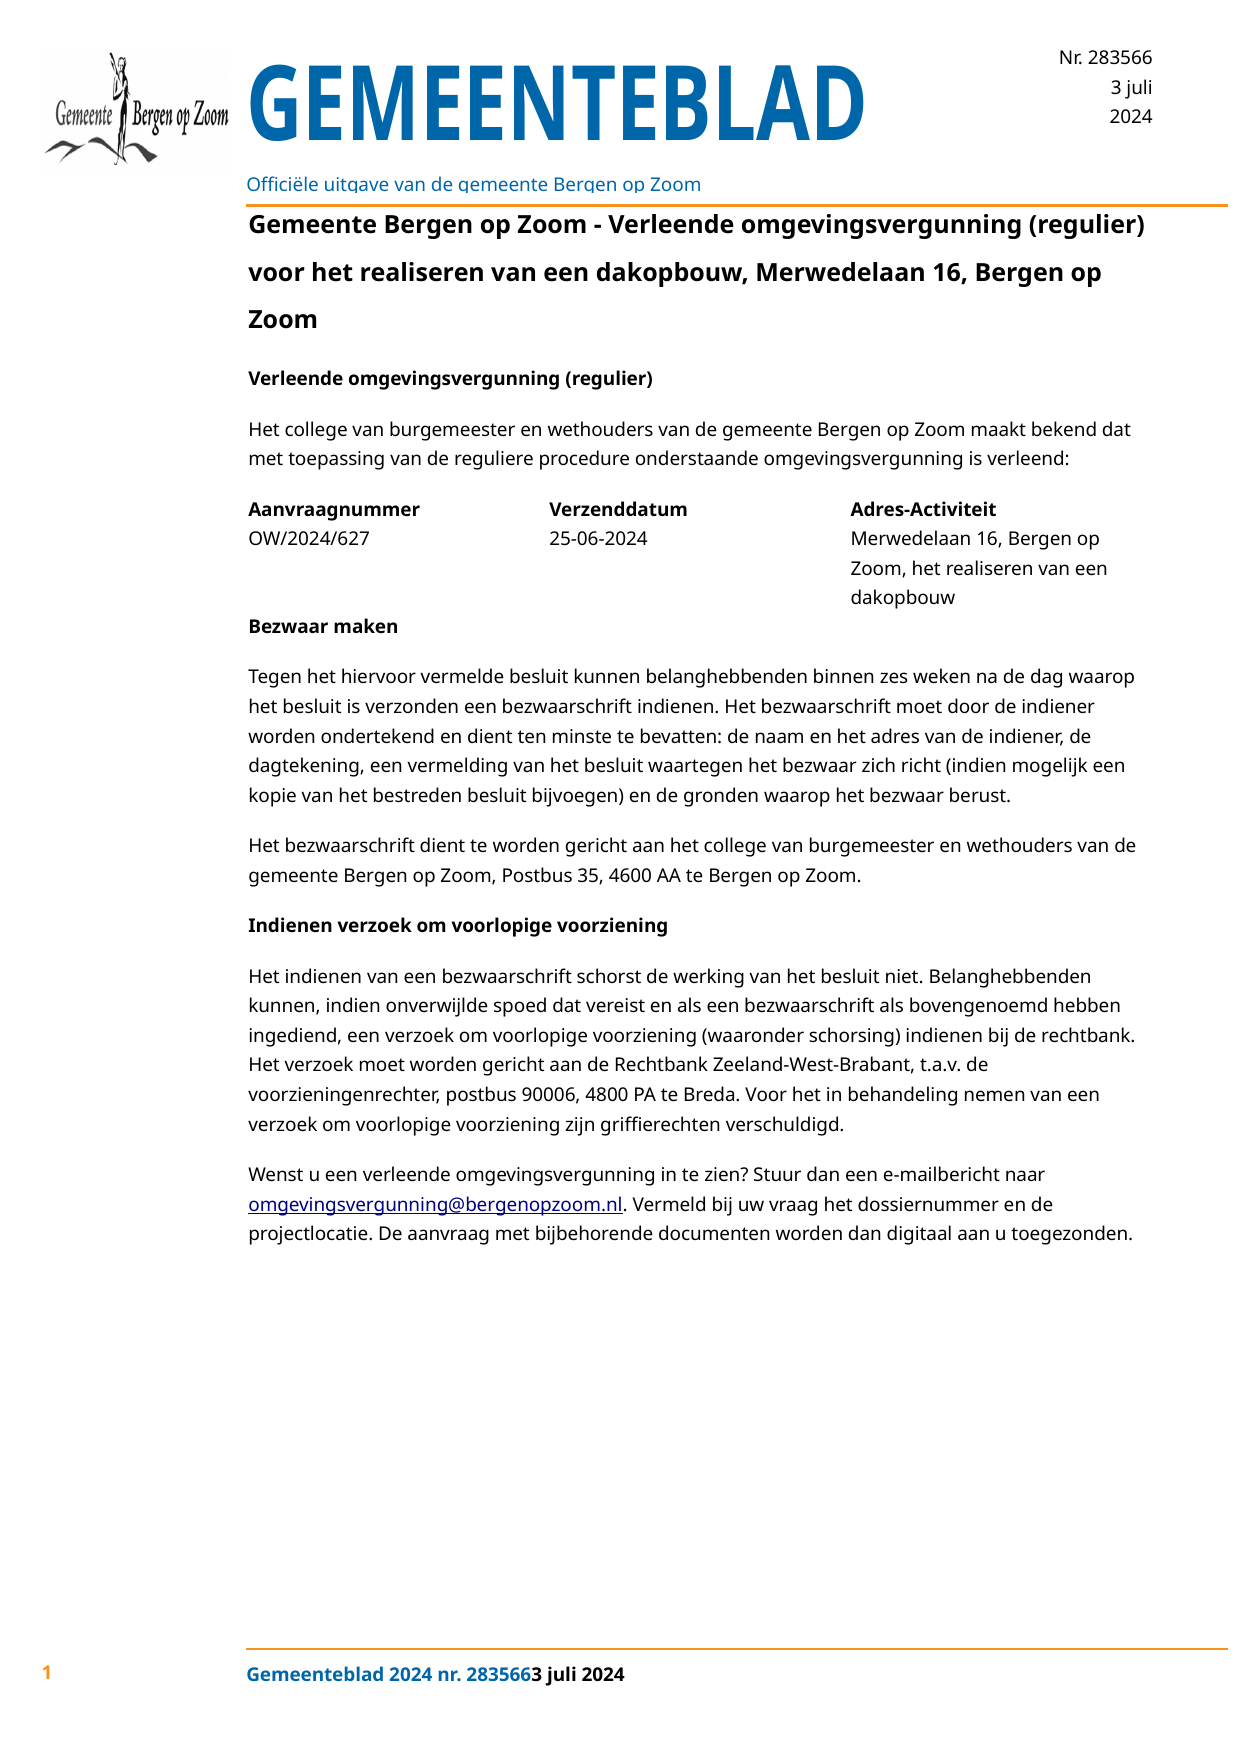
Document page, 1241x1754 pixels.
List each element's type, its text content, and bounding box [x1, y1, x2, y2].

table_header Merwedelaan 16, Bergen op Zoom, het realiseren van een dakopbouw [850, 525, 1152, 610]
picture [41, 47, 231, 172]
text Gemeente Bergen op Zoom - Verleende omgevingsvergunning (regulier) voor het realiseren van een dakopbouw, Merwedelaan 16, Bergen op Zoom [248, 207, 1152, 336]
table_header Adres-Activiteit [850, 496, 1152, 522]
text Verleende omgevingsvergunning (regulier) [248, 366, 1152, 391]
text Indienen verzoek om voorlopige voorziening [248, 912, 1152, 938]
text Bezwaar maken [248, 613, 1152, 639]
text Wenst u een verleende omgevingsvergunning in te zien? Stuur dan een e-mailbericht naar omgevingsvergunning@bergenopzoom.nl. Vermeld bij uw vraag het dossiernummer en de projectlocatie. De aanvraag met bijbehorende documenten worden dan digitaal aan u toegezonden. [248, 1161, 1152, 1246]
text Het college van burgemeester en wethouders van de gemeente Bergen op Zoom maakt bekend dat met toepassing van de reguliere procedure onderstaande omgevingsvergunning is verleend: [248, 416, 1152, 471]
table_header 25-06-2024 [549, 525, 850, 610]
text Tegen het hiervoor vermelde besluit kunnen belanghebbenden binnen zes weken na de dag waarop het besluit is verzonden een bezwaarschrift indienen. Het bezwaarschrift moet door de indiener worden ondertekend en dient ten minste te bevatten: de naam en het adres van de indiener, de dagtekening, een vermelding van het besluit waartegen het bezwaar zich richt (indien mogelijk een kopie van het bestreden besluit bijvoegen) en de gronden waarop het bezwaar berust. [248, 664, 1152, 808]
text Het indienen van een bezwaarschrift schorst de werking van het besluit niet. Belanghebbenden kunnen, indien onverwijlde spoed dat vereist en als een bezwaarschrift als bovengenoemd hebben ingediend, een verzoek om voorlopige voorziening (waaronder schorsing) indienen bij de rechtbank. Het verzoek moet worden gericht aan de Rechtbank Zeeland-West-Brabant, t.a.v. de voorzieningenrechter, postbus 90006, 4800 PA te Breda. Voor het in behandeling nemen van een verzoek om voorlopige voorziening zijn griffierechten verschuldigd. [248, 963, 1152, 1136]
text Het bezwaarschrift dient te worden gericht aan het college van burgemeester en wethouders van de gemeente Bergen op Zoom, Postbus 35, 4600 AA te Bergen op Zoom. [248, 832, 1152, 888]
table_header Aanvraagnummer [248, 496, 549, 522]
table_header Verzenddatum [549, 496, 850, 522]
table_header OW/2024/627 [248, 525, 549, 610]
